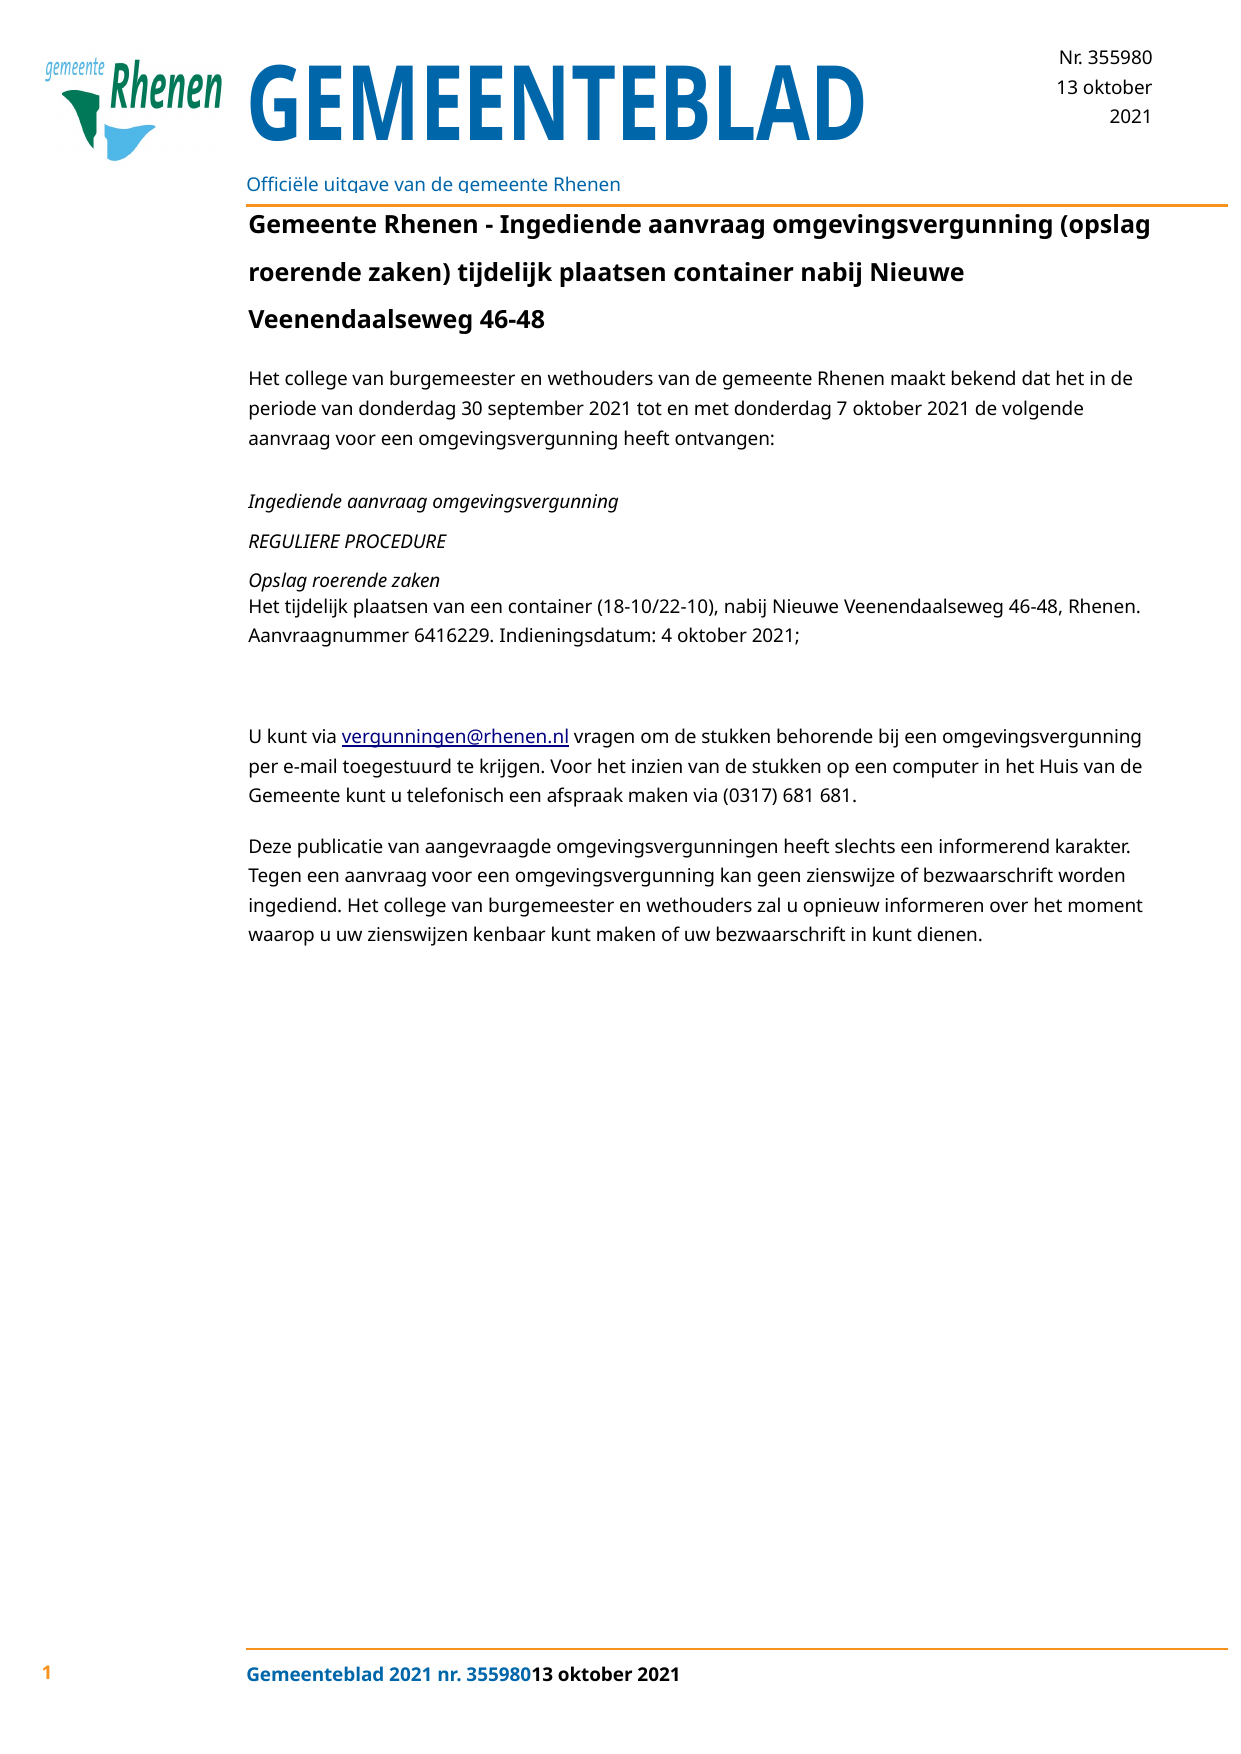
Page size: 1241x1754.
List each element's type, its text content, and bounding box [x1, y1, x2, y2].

text Deze publicatie van aangevraagde omgevingsvergunningen heeft slechts een informerend karakter. Tegen een aanvraag voor een omgevingsvergunning kan geen zienswijze of bezwaarschrift worden ingediend. Het college van burgemeester en wethouders zal u opnieuw informeren over het moment waarop u uw zienswijzen kenbaar kunt maken of uw bezwaarschrift in kunt dienen. [248, 833, 1152, 947]
text U kunt via vergunningen@rhenen.nl vragen om de stukken behorende bij een omgevingsvergunning per e-mail toegestuurd te krijgen. Voor het inzien van de stukken op een computer in het Huis van de Gemeente kunt u telefonisch een afspraak maken via (0317) 681 681. [248, 723, 1152, 808]
text Ingediende aanvraag omgevingsvergunning [248, 489, 1152, 514]
text Het college van burgemeester en wethouders van de gemeente Rhenen maakt bekend dat het in de periode van donderdag 30 september 2021 tot en met donderdag 7 oktober 2021 de volgende aanvraag voor een omgevingsvergunning heeft ontvangen: [248, 366, 1152, 450]
text Gemeente Rhenen - Ingediende aanvraag omgevingsvergunning (opslag roerende zaken) tijdelijk plaatsen container nabij Nieuwe Veenendaalseweg 46-48 [248, 207, 1152, 336]
text REGULIERE PROCEDURE [248, 528, 1152, 554]
text Opslag roerende zaken [248, 567, 1152, 593]
text Het tijdelijk plaatsen van een container (18-10/22-10), nabij Nieuwe Veenendaalseweg 46-48, Rhenen. Aanvraagnummer 6416229. Indieningsdatum: 4 oktober 2021; [248, 593, 1152, 648]
picture [41, 47, 231, 172]
